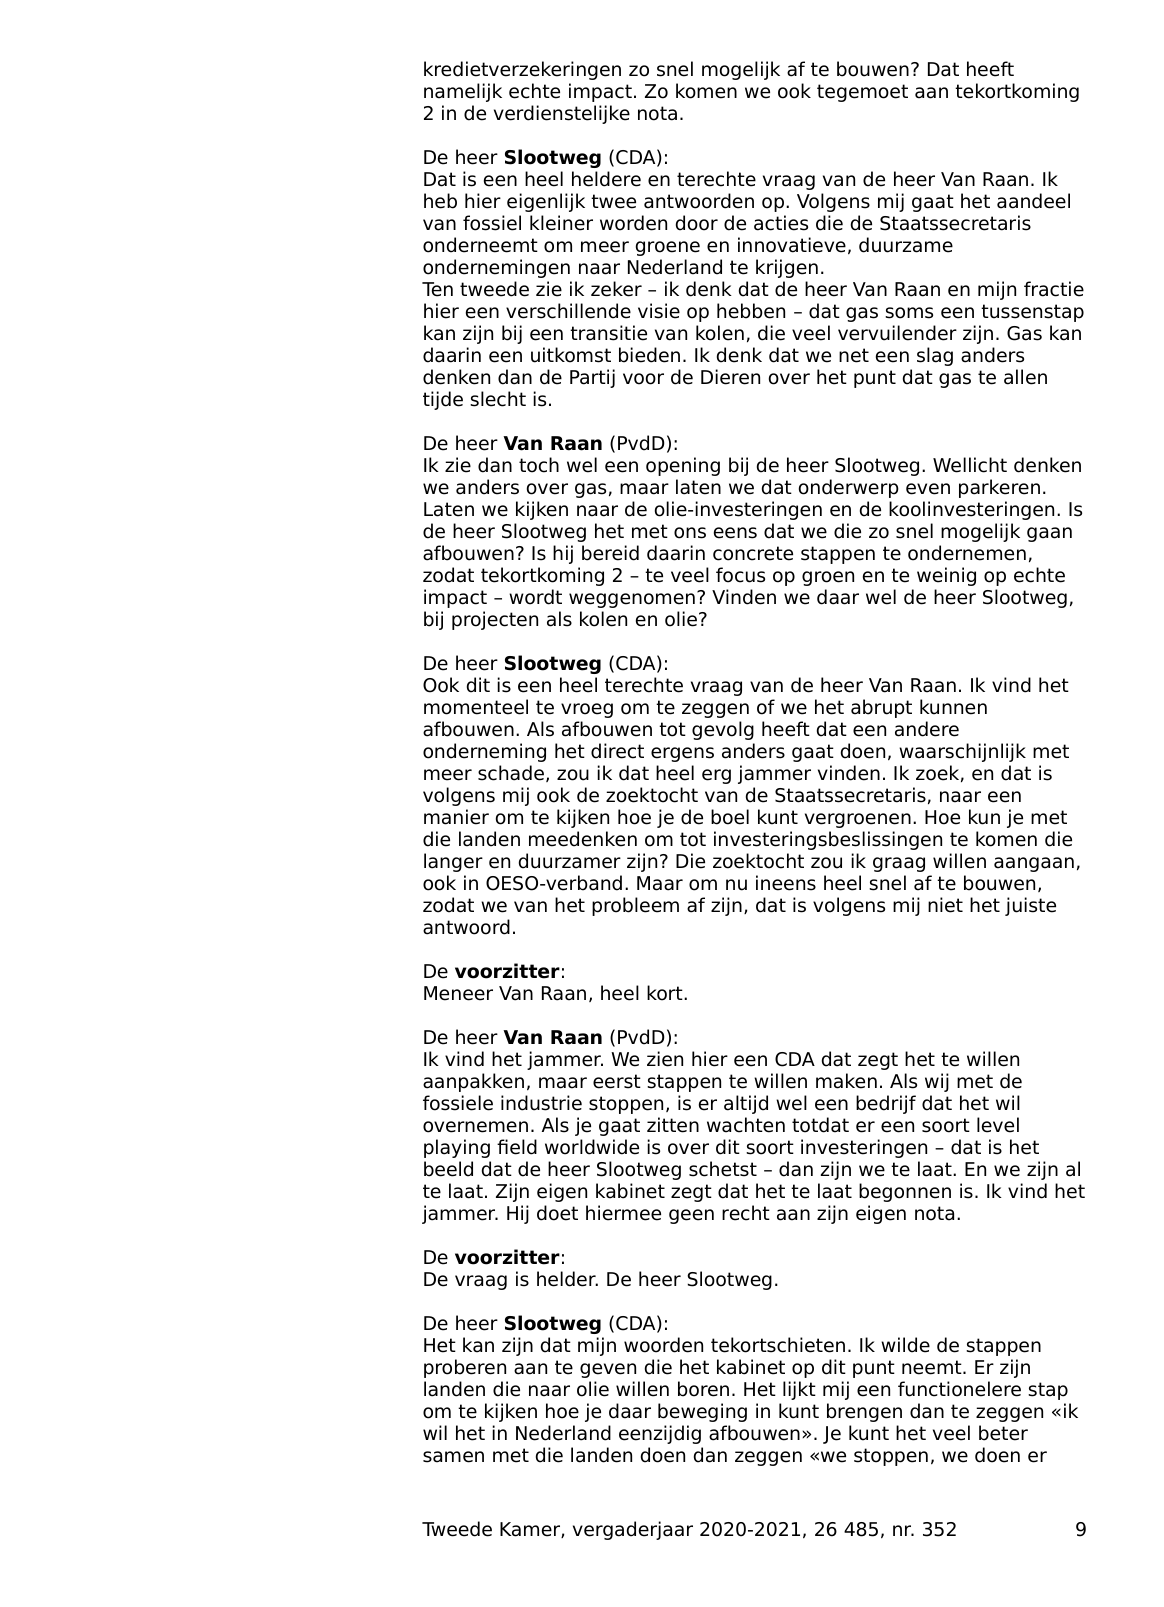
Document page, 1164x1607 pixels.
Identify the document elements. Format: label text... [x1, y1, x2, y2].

text Dat is een heel heldere en terechte vraag van de heer Van Raan. Ik heb hier eigenlijk twee antwoorden op. Volgens mij gaat het aandeel van fossiel kleiner worden door de acties die de Staatssecretaris onderneemt om meer groene en innovatieve, duurzame ondernemingen naar Nederland te krijgen. [422, 169, 1087, 279]
text Ik zie dan toch wel een opening bij de heer Slootweg. Wellicht denken we anders over gas, maar laten we dat onderwerp even parkeren. Laten we kijken naar de olie-investeringen en de koolinvesteringen. Is de heer Slootweg het met ons eens dat we die zo snel mogelijk gaan afbouwen? Is hij bereid daarin concrete stappen te ondernemen, zodat tekortkoming 2 – te veel focus op groen en te weinig op echte impact – wordt weggenomen? Vinden we daar wel de heer Slootweg, bij projecten als kolen en olie? [422, 455, 1087, 631]
text Meneer Van Raan, heel kort. [422, 983, 1087, 1005]
text Ik vind het jammer. We zien hier een CDA dat zegt het te willen aanpakken, maar eerst stappen te willen maken. Als wij met de fossiele industrie stoppen, is er altijd wel een bedrijf dat het wil overnemen. Als je gaat zitten wachten totdat er een soort level playing field worldwide is over dit soort investeringen – dat is het beeld dat de heer Slootweg schetst – dan zijn we te laat. En we zijn al te laat. Zijn eigen kabinet zegt dat het te laat begonnen is. Ik vind het jammer. Hij doet hiermee geen recht aan zijn eigen nota. [422, 1049, 1087, 1225]
text kredietverzekeringen zo snel mogelijk af te bouwen? Dat heeft namelijk echte impact. Zo komen we ook tegemoet aan tekortkoming 2 in de verdienstelijke nota. [422, 59, 1087, 125]
text De voorzitter: [422, 961, 1087, 983]
text De heer Van Raan (PvdD): [422, 433, 1087, 455]
text Het kan zijn dat mijn woorden tekortschieten. Ik wilde de stappen proberen aan te geven die het kabinet op dit punt neemt. Er zijn landen die naar olie willen boren. Het lijkt mij een functionelere stap om te kijken hoe je daar beweging in kunt brengen dan te zeggen «ik wil het in Nederland eenzijdig afbouwen». Je kunt het veel beter samen met die landen doen dan zeggen «we stoppen, we doen er [422, 1335, 1087, 1467]
text De voorzitter: [422, 1247, 1087, 1269]
text De heer Slootweg (CDA): [422, 653, 1087, 675]
text Ook dit is een heel terechte vraag van de heer Van Raan. Ik vind het momenteel te vroeg om te zeggen of we het abrupt kunnen afbouwen. Als afbouwen tot gevolg heeft dat een andere onderneming het direct ergens anders gaat doen, waarschijnlijk met meer schade, zou ik dat heel erg jammer vinden. Ik zoek, en dat is volgens mij ook de zoektocht van de Staatssecretaris, naar een manier om te kijken hoe je de boel kunt vergroenen. Hoe kun je met die landen meedenken om tot investeringsbeslissingen te komen die langer en duurzamer zijn? Die zoektocht zou ik graag willen aangaan, ook in OESO-verband. Maar om nu ineens heel snel af te bouwen, zodat we van het probleem af zijn, dat is volgens mij niet het juiste antwoord. [422, 675, 1087, 939]
text De heer Van Raan (PvdD): [422, 1027, 1087, 1049]
text De heer Slootweg (CDA): [422, 147, 1087, 169]
text De heer Slootweg (CDA): [422, 1313, 1087, 1335]
text Ten tweede zie ik zeker – ik denk dat de heer Van Raan en mijn fractie hier een verschillende visie op hebben – dat gas soms een tussenstap kan zijn bij een transitie van kolen, die veel vervuilender zijn. Gas kan daarin een uitkomst bieden. Ik denk dat we net een slag anders denken dan de Partij voor de Dieren over het punt dat gas te allen tijde slecht is. [422, 279, 1087, 411]
text De vraag is helder. De heer Slootweg. [422, 1269, 1087, 1291]
